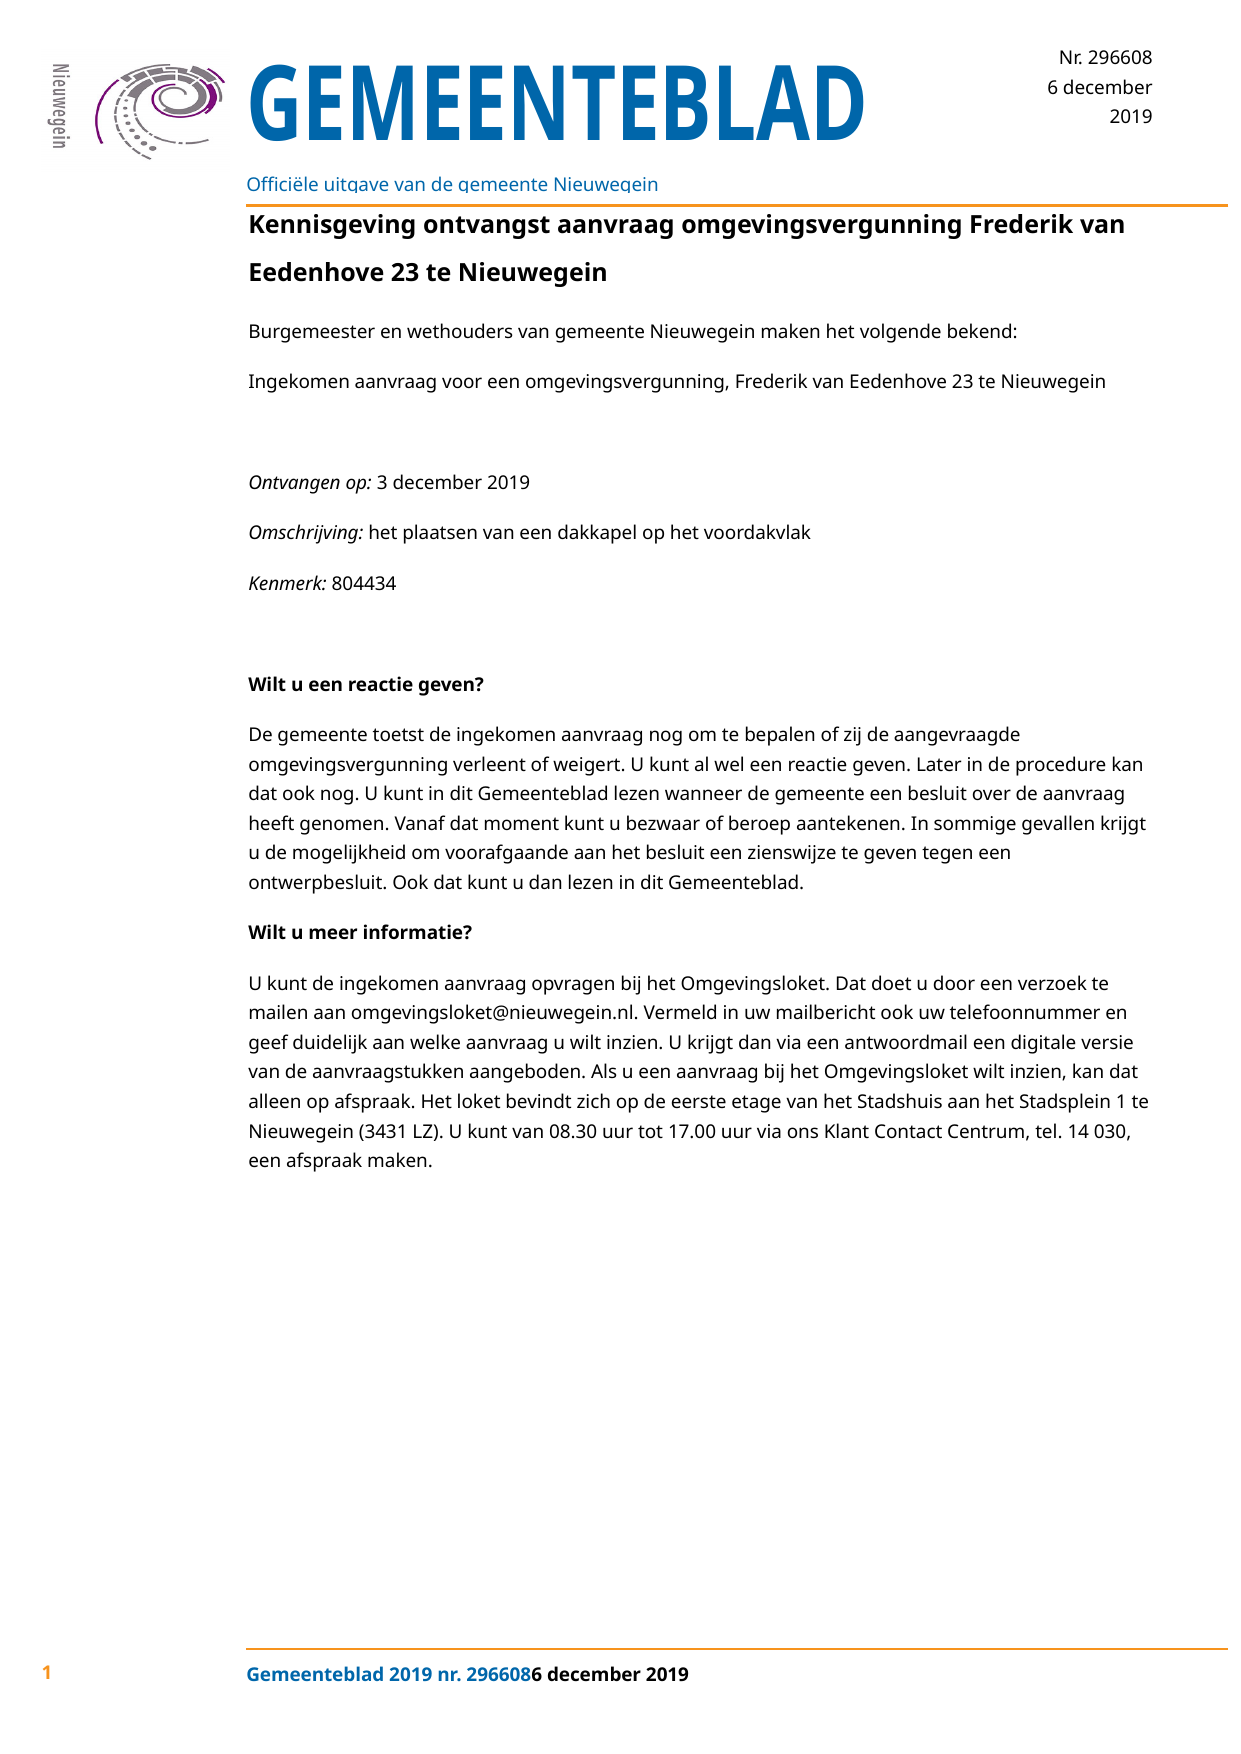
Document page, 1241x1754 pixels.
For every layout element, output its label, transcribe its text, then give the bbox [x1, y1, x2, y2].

text Ontvangen op: 3 december 2019 [248, 469, 1152, 495]
text Kenmerk: 804434 [248, 570, 1152, 596]
text U kunt de ingekomen aanvraag opvragen bij het Omgevingsloket. Dat doet u door een verzoek te mailen aan omgevingsloket@nieuwegein.nl. Vermeld in uw mailbericht ook uw telefoonnummer en geef duidelijk aan welke aanvraag u wilt inzien. U krijgt dan via een antwoordmail een digitale versie van de aanvraagstukken aangeboden. Als u een aanvraag bij het Omgevingsloket wilt inzien, kan dat alleen op afspraak. Het loket bevindt zich op de eerste etage van het Stadshuis aan het Stadsplein 1 te Nieuwegein (3431 LZ). U kunt van 08.30 uur tot 17.00 uur via ons Klant Contact Centrum, tel. 14 030, een afspraak maken. [248, 970, 1152, 1173]
text Burgemeester en wethouders van gemeente Nieuwegein maken het volgende bekend: [248, 318, 1152, 344]
text Ingekomen aanvraag voor een omgevingsvergunning, Frederik van Eedenhove 23 te Nieuwegein [248, 368, 1152, 394]
picture [41, 47, 231, 172]
text Wilt u meer informatie? [248, 919, 1152, 945]
text De gemeente toetst de ingekomen aanvraag nog om te bepalen of zij de aangevraagde omgevingsvergunning verleent of weigert. U kunt al wel een reactie geven. Later in de procedure kan dat ook nog. U kunt in dit Gemeenteblad lezen wanneer de gemeente een besluit over de aanvraag heeft genomen. Vanaf dat moment kunt u bezwaar of beroep aantekenen. In sommige gevallen krijgt u de mogelijkheid om voorafgaande aan het besluit een zienswijze te geven tegen een ontwerpbesluit. Ook dat kunt u dan lezen in dit Gemeenteblad. [248, 721, 1152, 895]
text Omschrijving: het plaatsen van een dakkapel op het voordakvlak [248, 519, 1152, 545]
text Kennisgeving ontvangst aanvraag omgevingsvergunning Frederik van Eedenhove 23 te Nieuwegein [248, 207, 1152, 288]
text Wilt u een reactie geven? [248, 671, 1152, 697]
